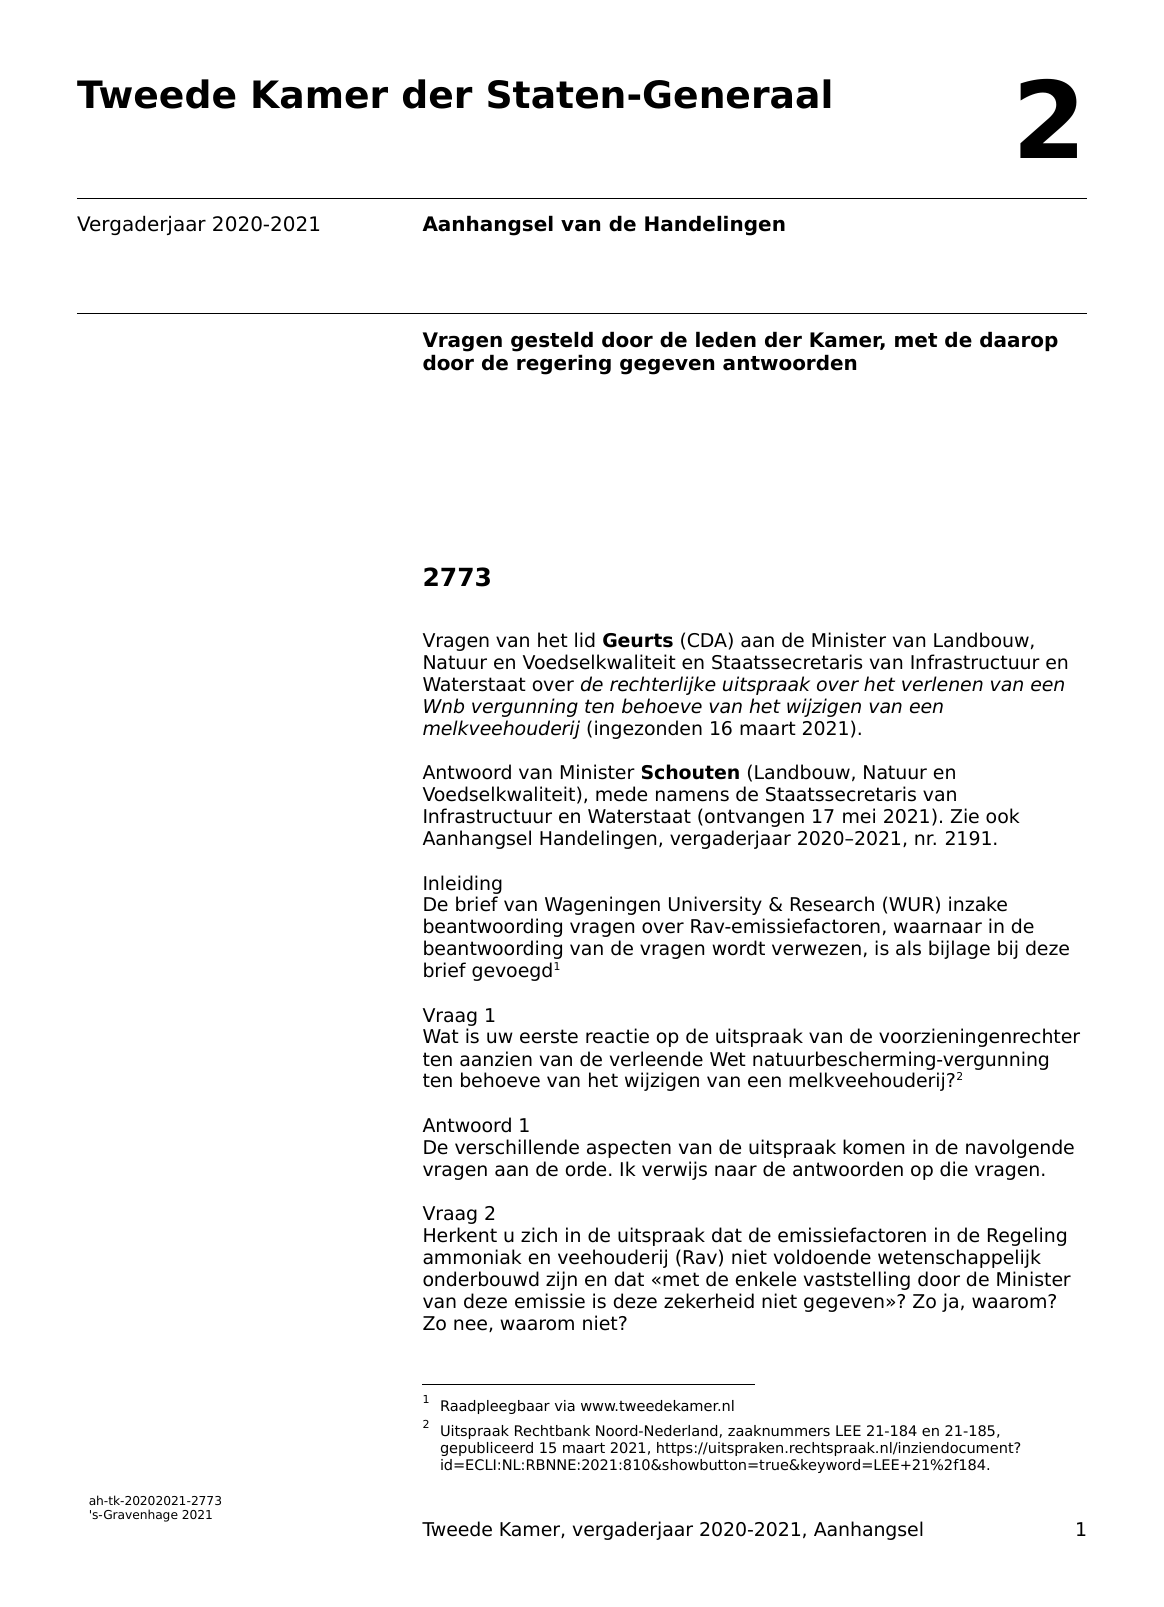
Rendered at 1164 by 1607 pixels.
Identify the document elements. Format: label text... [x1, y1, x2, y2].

table_cell [77, 314, 422, 375]
text Vragen van het lid Geurts (CDA) aan de Minister van Landbouw, Natuur en Voedselkwaliteit en Staatssecretaris van Infrastructuur en Waterstaat over de rechterlijke uitspraak over het verlenen van een Wnb vergunning ten behoeve van het wijzigen van een melkveehouderij (ingezonden 16 maart 2021). [422, 630, 1087, 740]
text Antwoord van Minister Schouten (Landbouw, Natuur en Voedselkwaliteit), mede namens de Staatssecretaris van Infrastructuur en Waterstaat (ontvangen 17 mei 2021). Zie ook Aanhangsel Handelingen, vergaderjaar 2020–2021, nr. 2191. [422, 762, 1087, 850]
text Wat is uw eerste reactie op de uitspraak van de voorzieningenrechter ten aanzien van de verleende Wet natuurbescherming-vergunning ten behoeve van het wijzigen van een melkveehouderij? [422, 1026, 1087, 1092]
table_cell Aanhangsel van de Handelingen [422, 199, 1087, 313]
table_cell Vergaderjaar 2020-2021 [77, 199, 422, 313]
text ah-tk-20202021-2773 [88, 1494, 323, 1508]
text Antwoord 1 [422, 1114, 1087, 1137]
text 's-Gravenhage 2021 [88, 1508, 323, 1522]
table_cell Vragen gesteld door de leden der Kamer, met de daarop door de regering gegeven antwoorden [422, 314, 1087, 375]
text 2773 [422, 563, 1087, 592]
text De brief van Wageningen University & Research (WUR) inzake beantwoording vragen over Rav-emissiefactoren, waarnaar in de beantwoording van de vragen wordt verwezen, is als bijlage bij deze brief gevoegd [422, 894, 1087, 982]
text Vraag 1 [422, 1004, 1087, 1026]
table_header Tweede Kamer der Staten-Generaal [77, 59, 886, 198]
text Vraag 2 [422, 1203, 1087, 1225]
table_header 2 [886, 59, 1087, 198]
text Raadpleegbaar via www.tweedekamer.nl [422, 1393, 1087, 1416]
text Inleiding [422, 872, 1087, 894]
text De verschillende aspecten van de uitspraak komen in de navolgende vragen aan de orde. Ik verwijs naar de antwoorden op die vragen. [422, 1137, 1087, 1181]
text Herkent u zich in de uitspraak dat de emissiefactoren in de Regeling ammoniak en veehouderij (Rav) niet voldoende wetenschappelijk onderbouwd zijn en dat «met de enkele vaststelling door de Minister van deze emissie is deze zekerheid niet gegeven»? Zo ja, waarom? Zo nee, waarom niet? [422, 1225, 1087, 1334]
text Uitspraak Rechtbank Noord-Nederland, zaaknummers LEE 21-184 en 21-185, gepubliceerd 15 maart 2021, https://uitspraken.rechtspraak.nl/inziendocument?id=ECLI:NL:RBNNE:2021:810&showbutton=true&keyword=LEE+21%2f184. [422, 1418, 1087, 1474]
